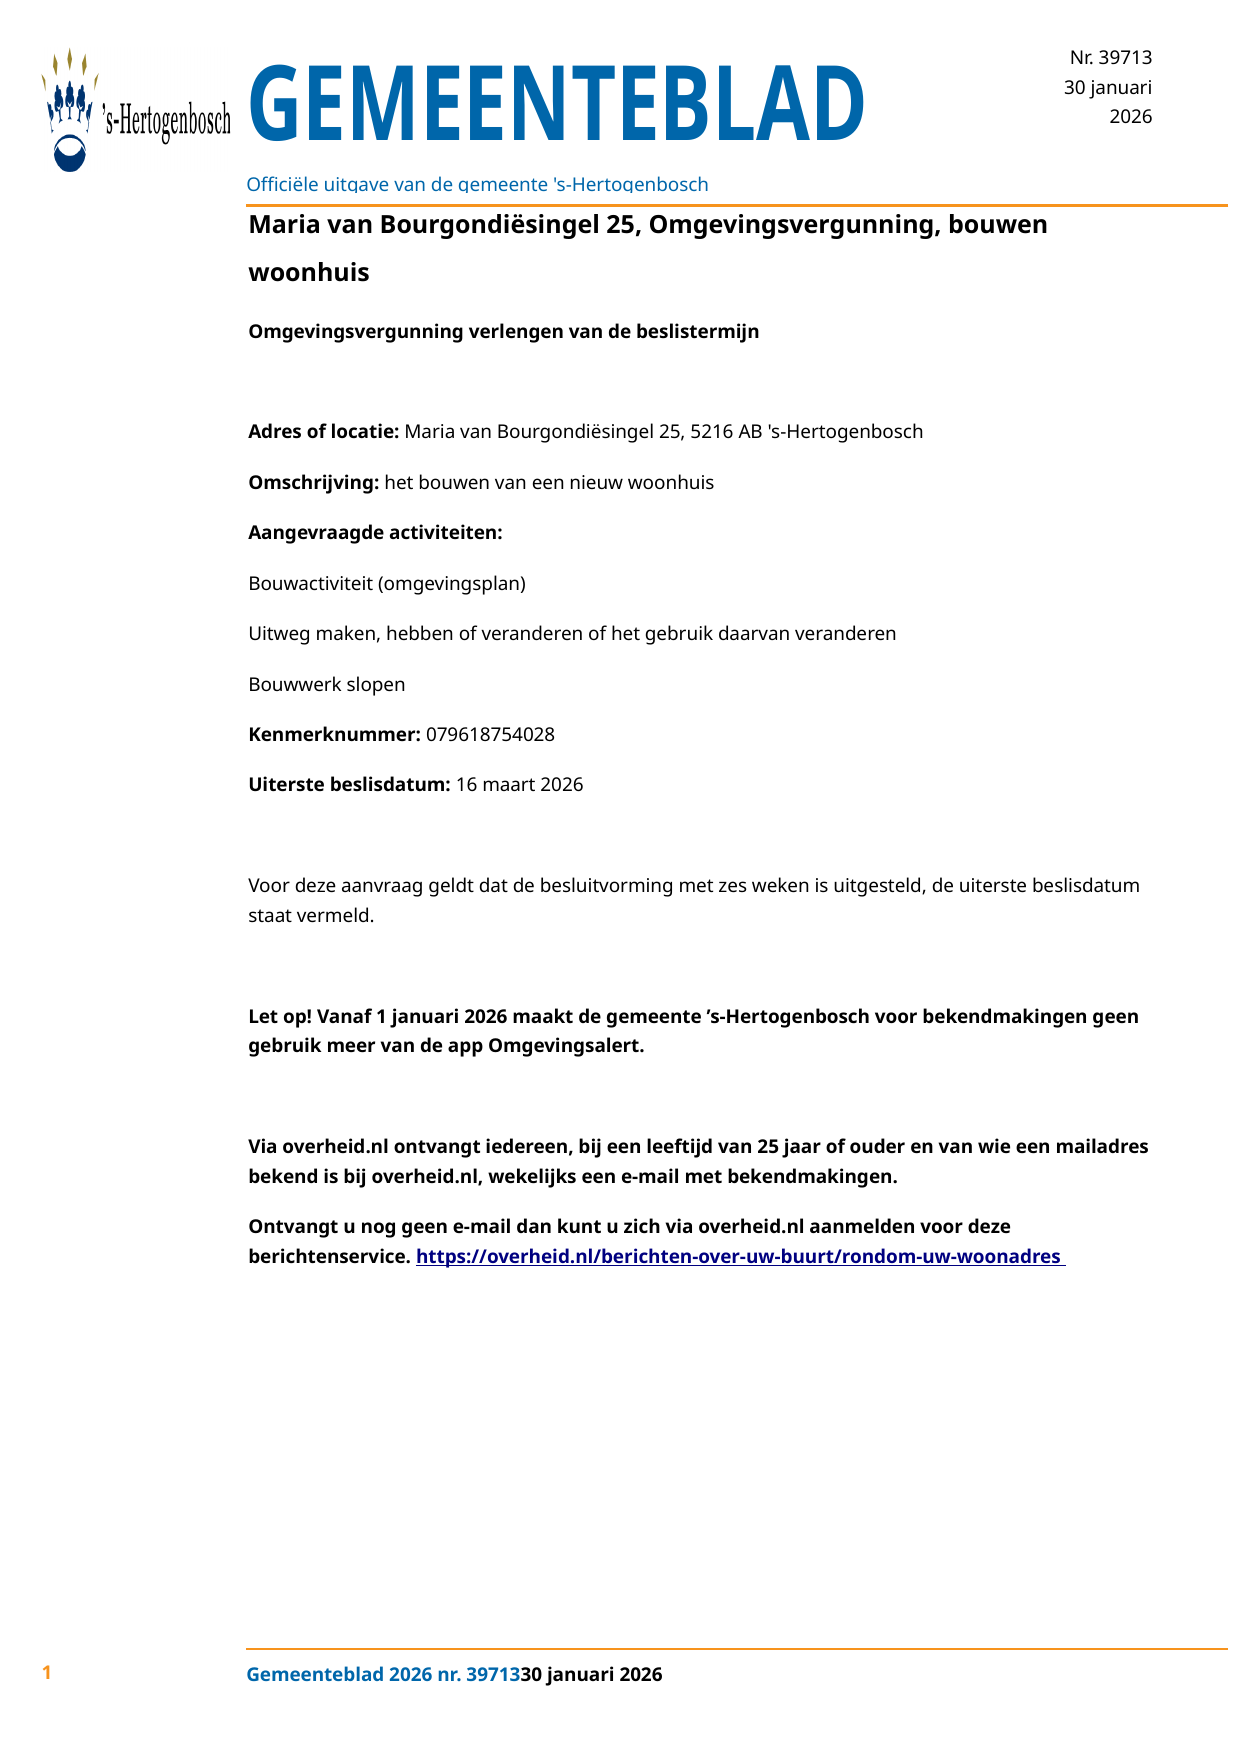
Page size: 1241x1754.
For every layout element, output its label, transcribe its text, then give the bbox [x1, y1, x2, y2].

text Maria van Bourgondiësingel 25, Omgevingsvergunning, bouwen woonhuis [248, 207, 1152, 288]
text Adres of locatie: Maria van Bourgondiësingel 25, 5216 AB 's-Hertogenbosch [248, 419, 1152, 444]
text Bouwwerk slopen [248, 671, 1152, 697]
text Uiterste beslisdatum: 16 maart 2026 [248, 772, 1152, 797]
text Omschrijving: het bouwen van een nieuw woonhuis [248, 469, 1152, 495]
text Omgevingsvergunning verlengen van de beslistermijn [248, 318, 1152, 344]
text Bouwactiviteit (omgevingsplan) [248, 570, 1152, 596]
text Let op! Vanaf 1 januari 2026 maakt de gemeente ’s-Hertogenbosch voor bekendmakingen geen gebruik meer van de app Omgevingsalert. [248, 1003, 1152, 1058]
text Voor deze aanvraag geldt dat de besluitvorming met zes weken is uitgesteld, de uiterste beslisdatum staat vermeld. [248, 872, 1152, 928]
text Via overheid.nl ontvangt iedereen, bij een leeftijd van 25 jaar of ouder en van wie een mailadres bekend is bij overheid.nl, wekelijks een e-mail met bekendmakingen. [248, 1133, 1152, 1189]
text Uitweg maken, hebben of veranderen of het gebruik daarvan veranderen [248, 620, 1152, 646]
text Aangevraagde activiteiten: [248, 519, 1152, 545]
picture [41, 47, 231, 172]
text Kenmerknummer: 079618754028 [248, 721, 1152, 747]
text Ontvangt u nog geen e-mail dan kunt u zich via overheid.nl aanmelden voor deze berichtenservice. https://overheid.nl/berichten-over-uw-buurt/rondom-uw-woonadres [248, 1213, 1152, 1269]
